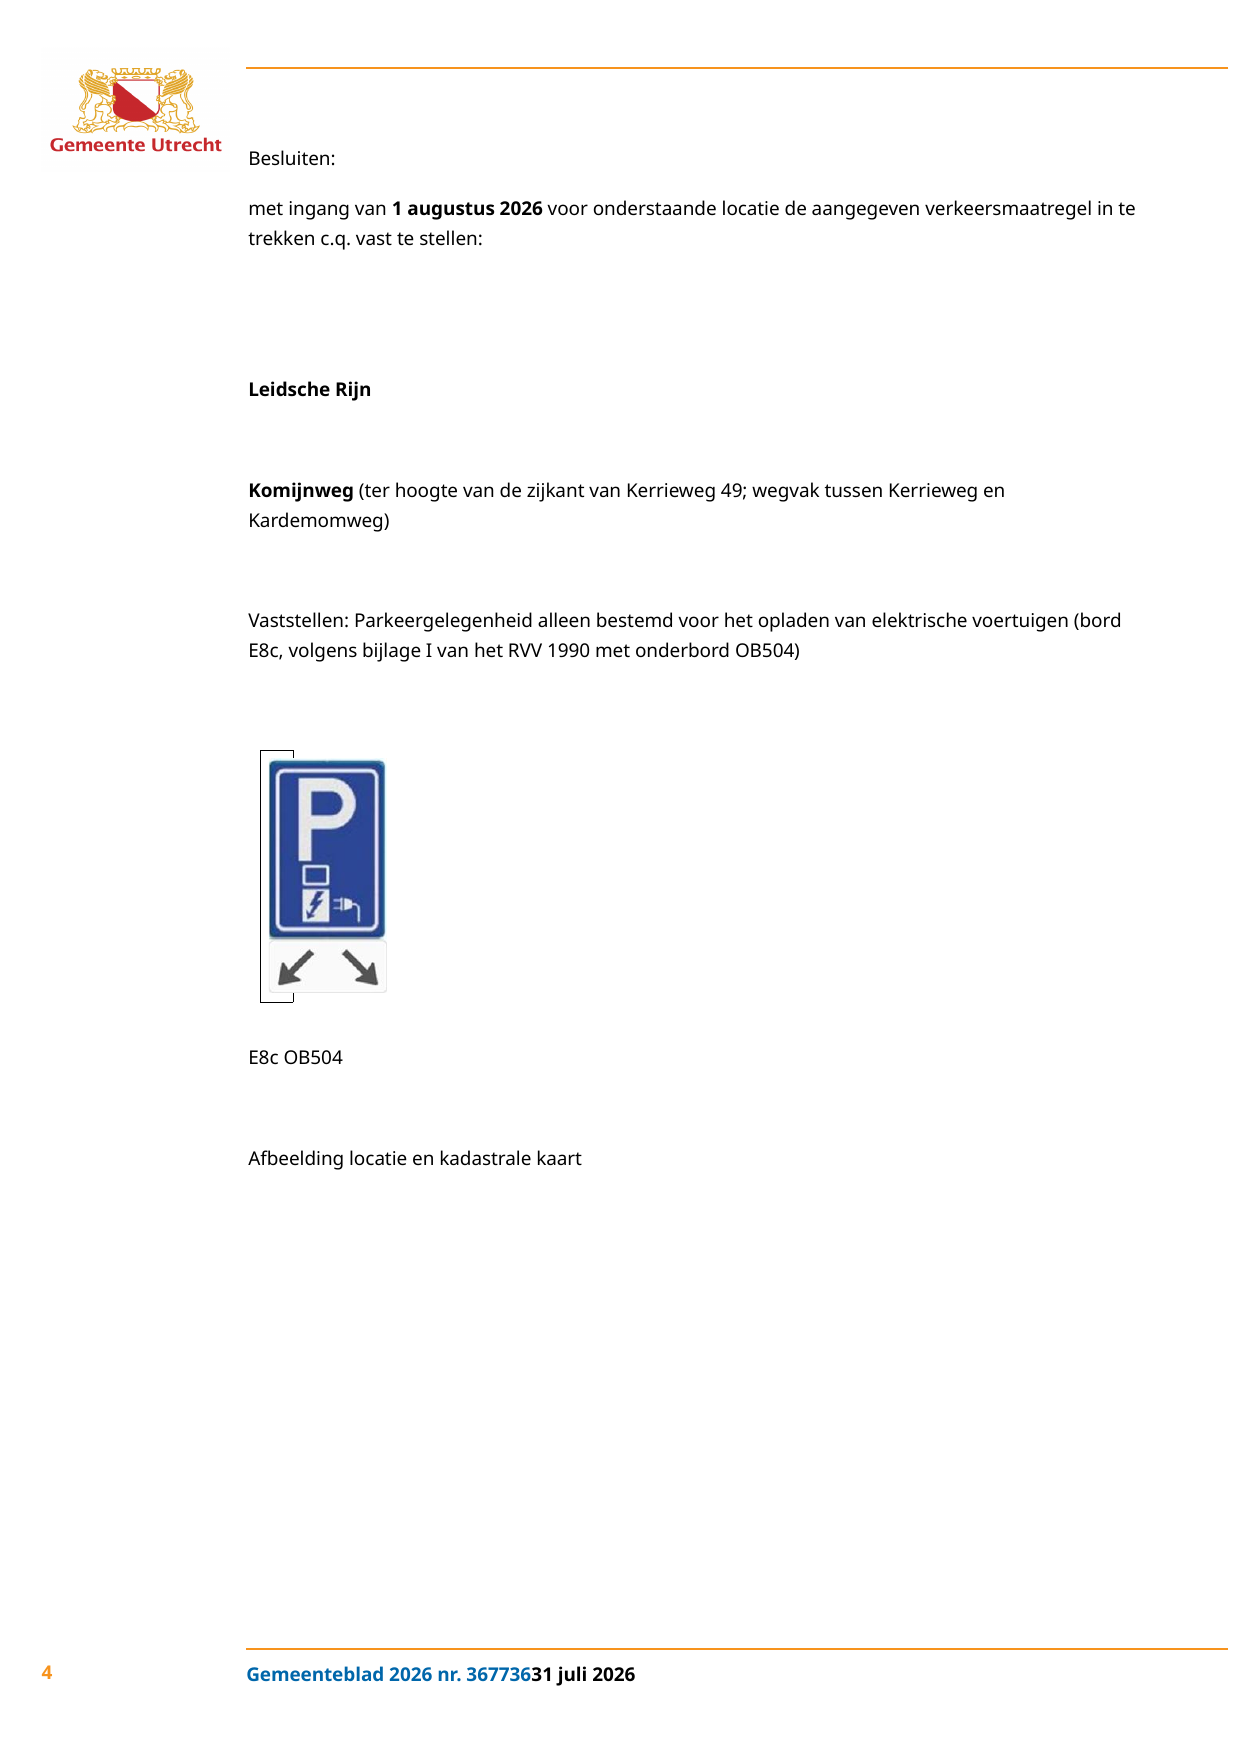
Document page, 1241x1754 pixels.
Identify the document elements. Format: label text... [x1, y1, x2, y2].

text Besluiten: [248, 145, 1152, 171]
picture [41, 47, 231, 172]
text Leidsche Rijn [248, 376, 1152, 402]
text E8c OB504 [248, 1044, 1152, 1070]
text Afbeelding locatie en kadastrale kaart [248, 1145, 1152, 1171]
text Komijnweg (ter hoogte van de zijkant van Kerrieweg 49; wegvak tussen Kerrieweg en Kardemomweg) [248, 477, 1152, 533]
picture [268, 758, 387, 993]
text Vaststellen: Parkeergelegenheid alleen bestemd voor het opladen van elektrische voertuigen (bord E8c, volgens bijlage I van het RVV 1990 met onderbord OB504) [248, 608, 1152, 663]
text met ingang van 1 augustus 2026 voor onderstaande locatie de aangegeven verkeersmaatregel in te trekken c.q. vast te stellen: [248, 196, 1152, 251]
